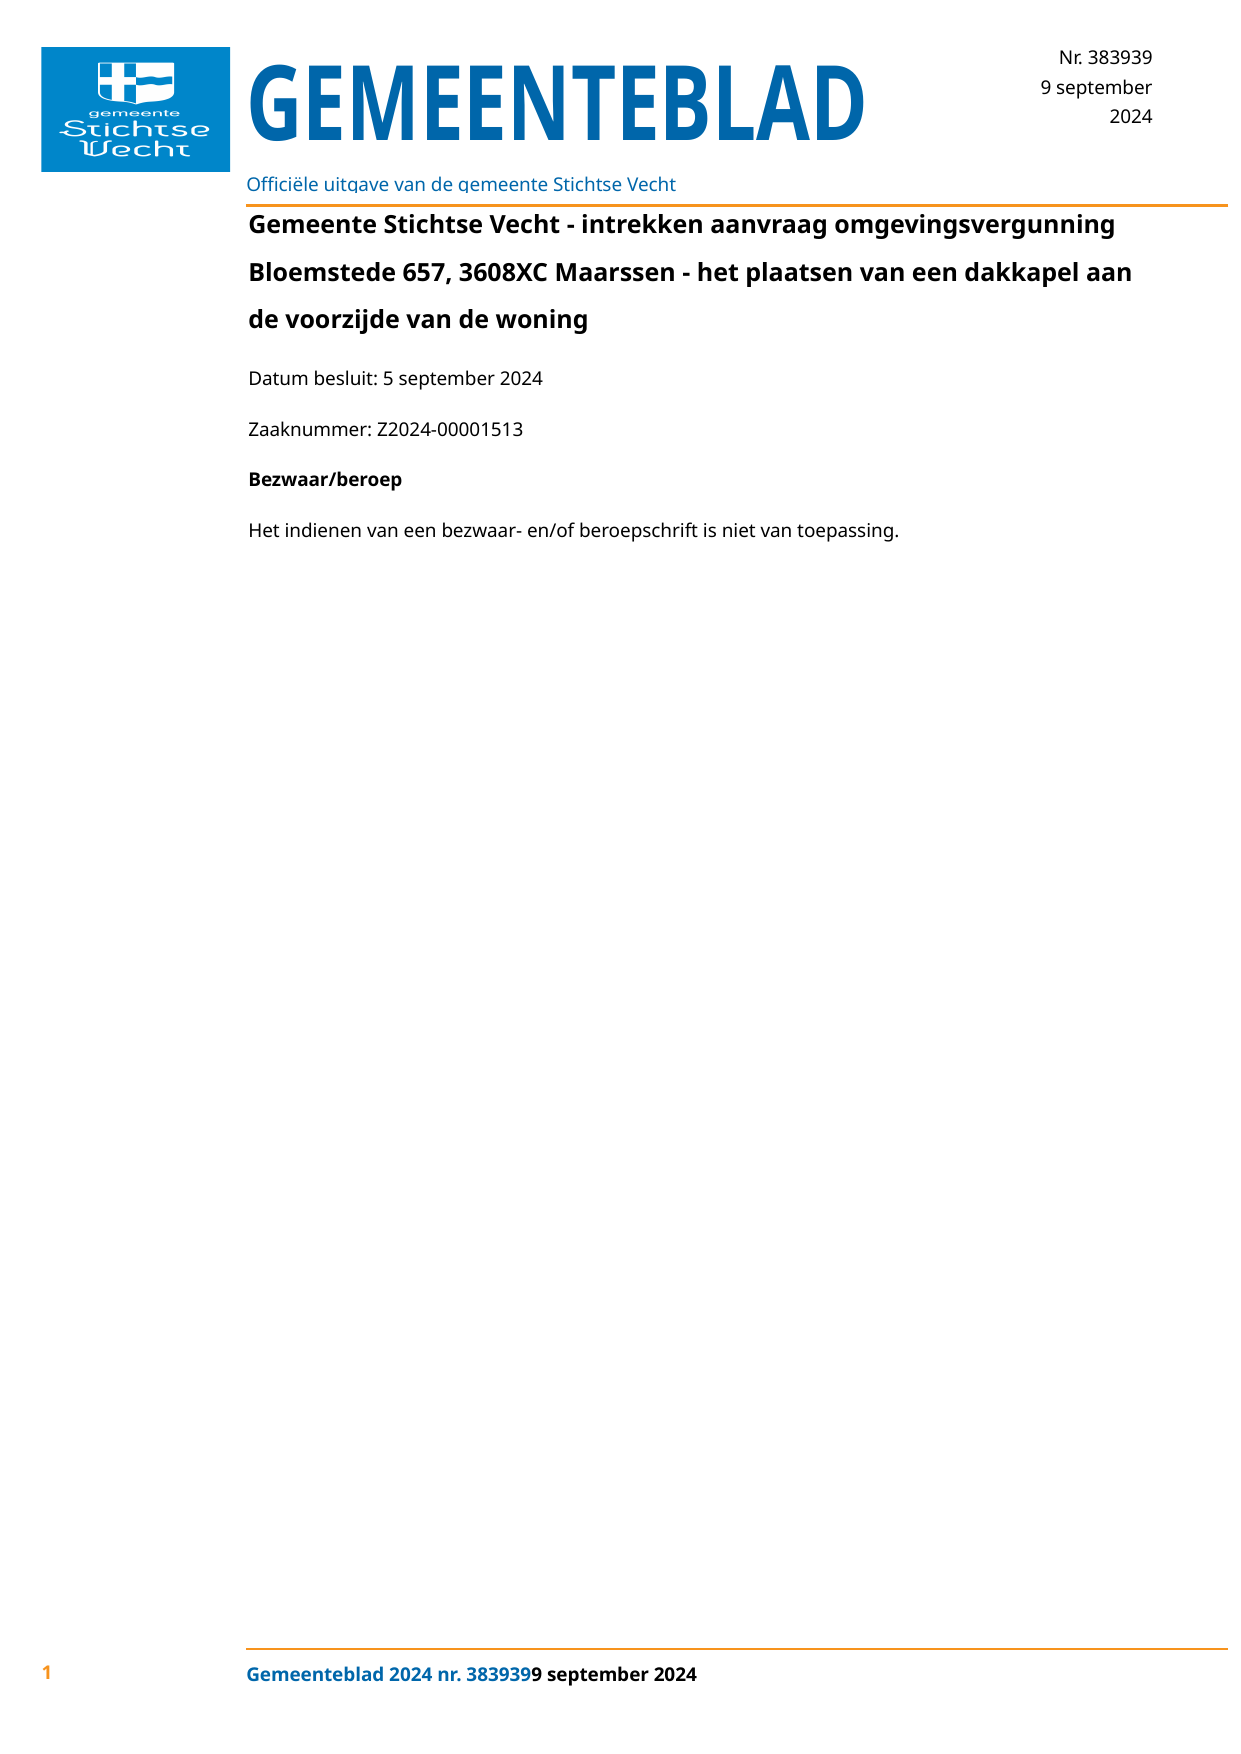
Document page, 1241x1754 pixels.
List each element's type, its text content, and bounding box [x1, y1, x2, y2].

text Bezwaar/beroep [248, 466, 1152, 492]
picture [137, 63, 174, 103]
picture [99, 63, 135, 101]
text Gemeente Stichtse Vecht - intrekken aanvraag omgevingsvergunning Bloemstede 657, 3608XC Maarssen - het plaatsen van een dakkapel aan de voorzijde van de woning [248, 207, 1152, 336]
text Het indienen van een bezwaar- en/of beroepschrift is niet van toepassing. [248, 517, 1152, 542]
text Datum besluit: 5 september 2024 [248, 366, 1152, 391]
text Zaaknummer: Z2024-00001513 [248, 416, 1152, 442]
